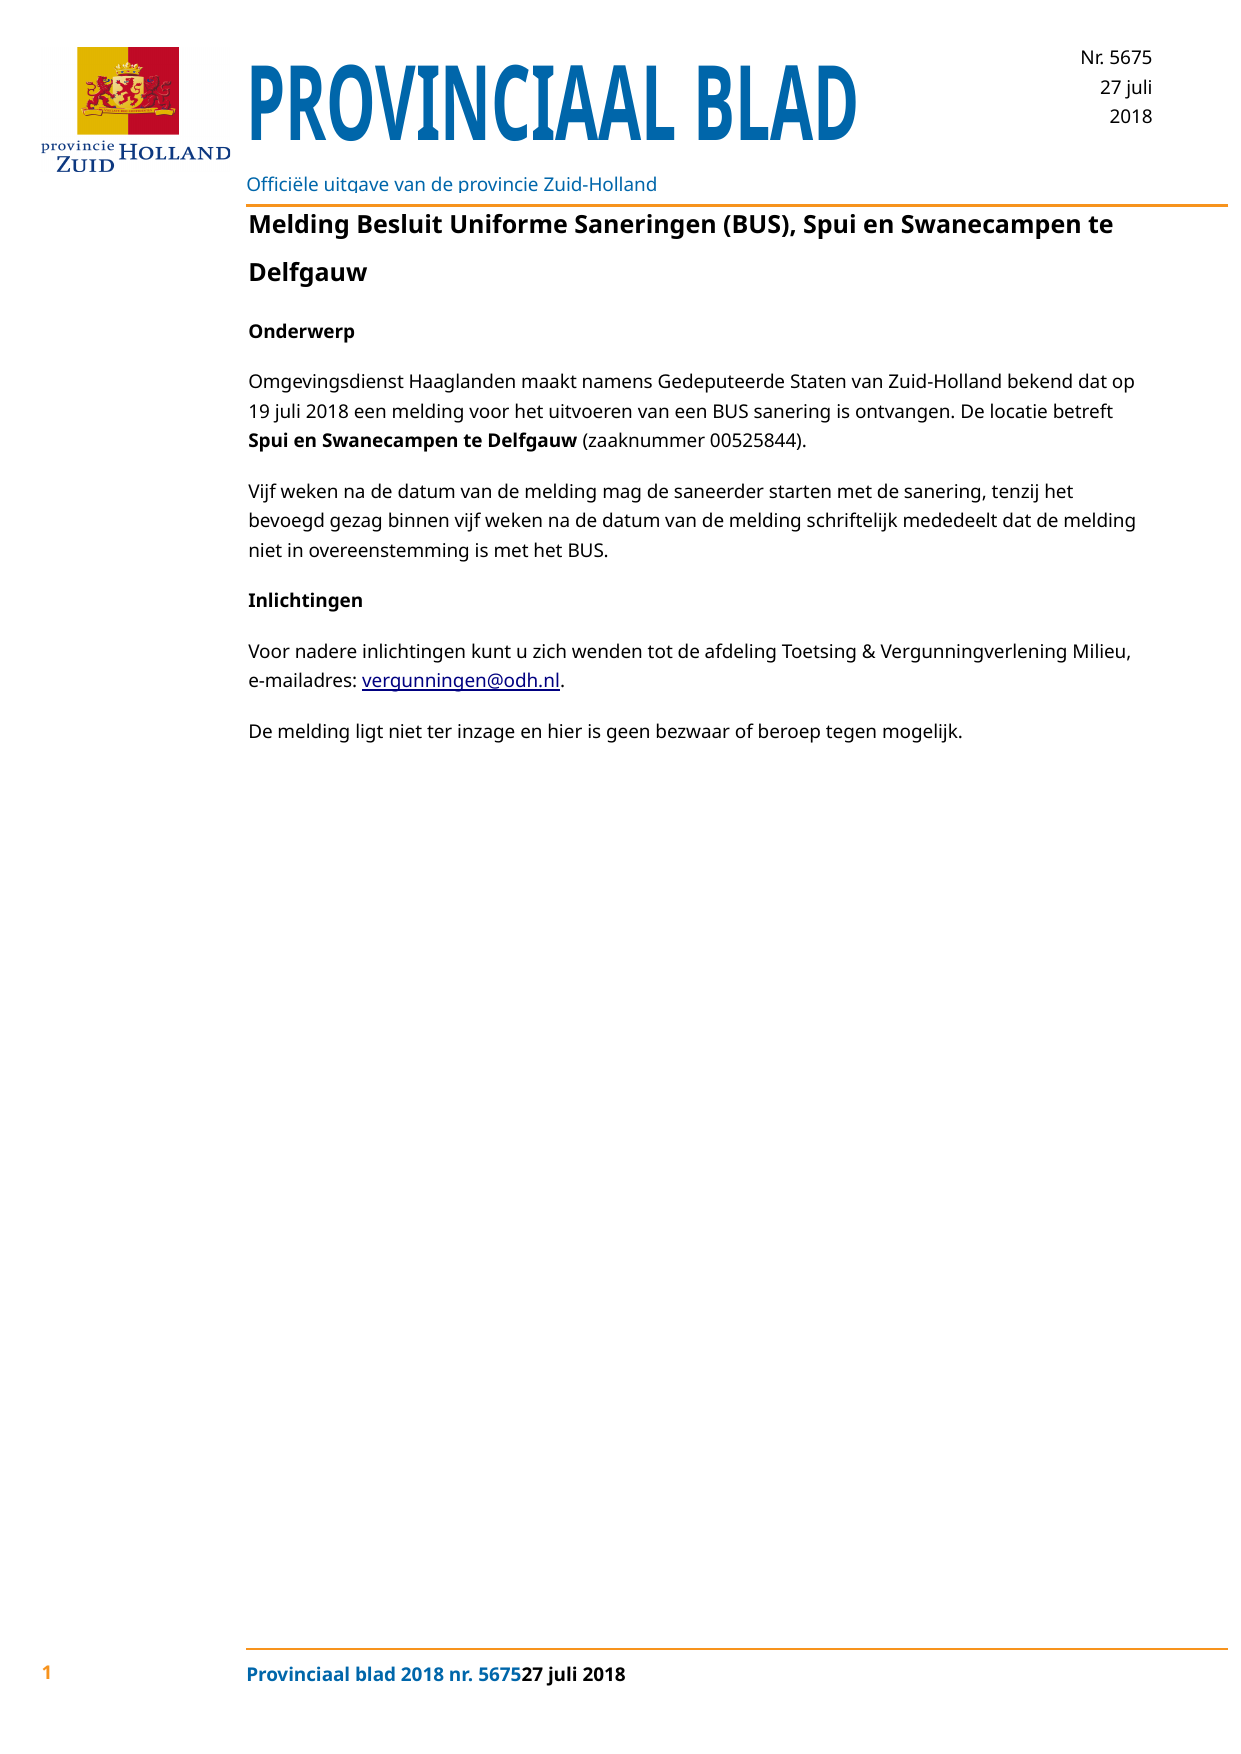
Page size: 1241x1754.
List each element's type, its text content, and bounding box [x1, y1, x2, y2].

text Omgevingsdienst Haaglanden maakt namens Gedeputeerde Staten van Zuid-Holland bekend dat op 19 juli 2018 een melding voor het uitvoeren van een BUS sanering is ontvangen. De locatie betreft Spui en Swanecampen te Delfgauw (zaaknummer 00525844). [248, 368, 1152, 453]
text Voor nadere inlichtingen kunt u zich wenden tot de afdeling Toetsing & Vergunningverlening Milieu, e-mailadres: vergunningen@odh.nl. [248, 638, 1152, 693]
text Onderwerp [248, 318, 1152, 344]
text Inlichtingen [248, 587, 1152, 613]
text Vijf weken na de datum van de melding mag de saneerder starten met de sanering, tenzij het bevoegd gezag binnen vijf weken na de datum van de melding schriftelijk mededeelt dat de melding niet in overeenstemming is met het BUS. [248, 478, 1152, 563]
picture [41, 47, 231, 172]
text De melding ligt niet ter inzage en hier is geen bezwaar of beroep tegen mogelijk. [248, 718, 1152, 744]
text Melding Besluit Uniforme Saneringen (BUS), Spui en Swanecampen te Delfgauw [248, 207, 1152, 288]
